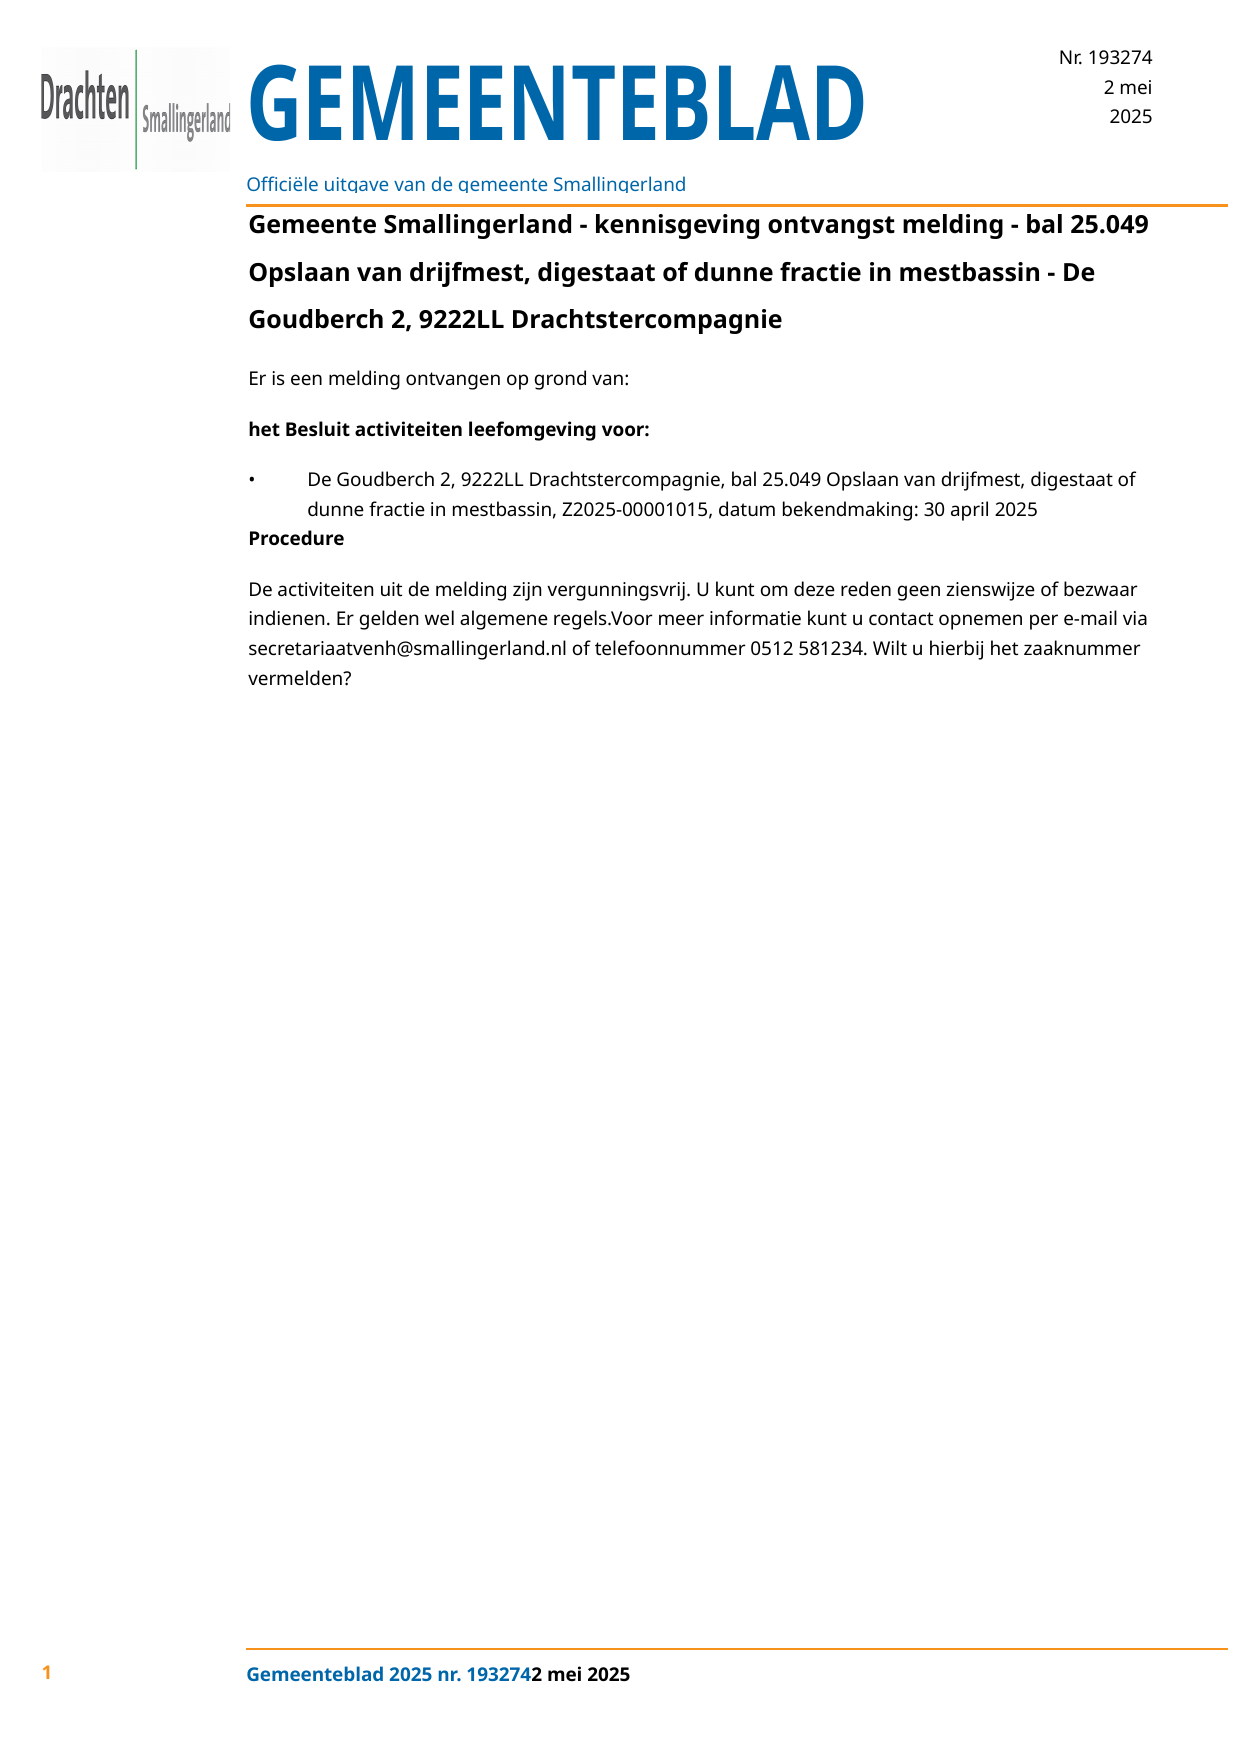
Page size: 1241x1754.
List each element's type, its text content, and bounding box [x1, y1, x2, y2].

picture [41, 47, 231, 172]
list De Goudberch 2, 9222LL Drachtstercompagnie, bal 25.049 Opslaan van drijfmest, digestaat of dunne fractie in mestbassin, Z2025-00001015, datum bekendmaking: 30 april 2025 [248, 466, 1152, 522]
text Er is een melding ontvangen op grond van: [248, 366, 1152, 391]
text Procedure [248, 526, 1152, 551]
text Gemeente Smallingerland - kennisgeving ontvangst melding - bal 25.049 Opslaan van drijfmest, digestaat of dunne fractie in mestbassin - De Goudberch 2, 9222LL Drachtstercompagnie [248, 207, 1152, 336]
text De activiteiten uit de melding zijn vergunningsvrij. U kunt om deze reden geen zienswijze of bezwaar indienen. Er gelden wel algemene regels.Voor meer informatie kunt u contact opnemen per e-mail via secretariaatvenh@smallingerland.nl of telefoonnummer 0512 581234. Wilt u hierbij het zaaknummer vermelden? [248, 576, 1152, 690]
text het Besluit activiteiten leefomgeving voor: [248, 416, 1152, 442]
